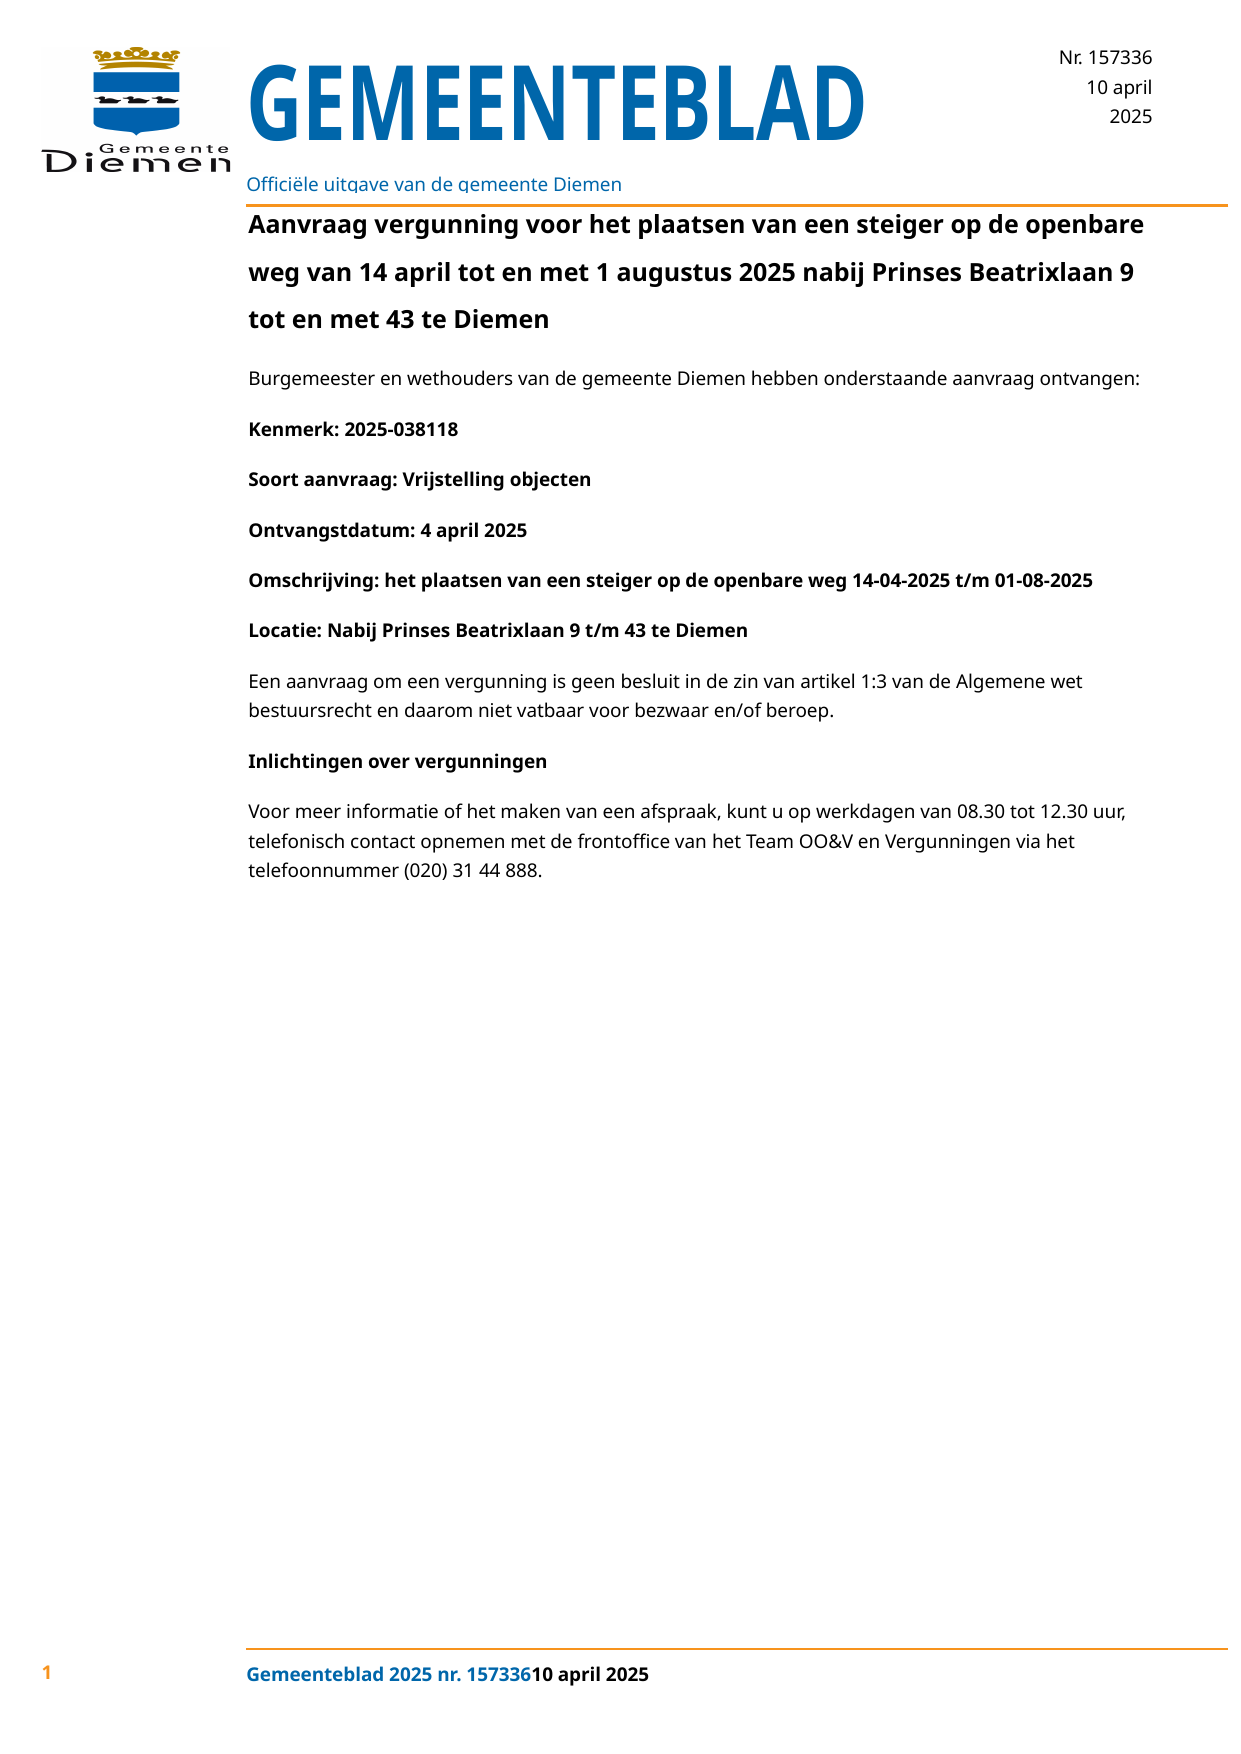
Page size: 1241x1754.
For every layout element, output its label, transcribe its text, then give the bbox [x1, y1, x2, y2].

picture [41, 47, 231, 172]
text Omschrijving: het plaatsen van een steiger op de openbare weg 14-04-2025 t/m 01-08-2025 [248, 567, 1152, 593]
text Locatie: Nabij Prinses Beatrixlaan 9 t/m 43 te Diemen [248, 618, 1152, 643]
text Ontvangstdatum: 4 april 2025 [248, 517, 1152, 542]
text Inlichtingen over vergunningen [248, 748, 1152, 774]
text Voor meer informatie of het maken van een afspraak, kunt u op werkdagen van 08.30 tot 12.30 uur, telefonisch contact opnemen met de frontoffice van het Team OO&V en Vergunningen via het telefoonnummer (020) 31 44 888. [248, 798, 1152, 883]
text Een aanvraag om een vergunning is geen besluit in de zin van artikel 1:3 van de Algemene wet bestuursrecht en daarom niet vatbaar voor bezwaar en/of beroep. [248, 668, 1152, 723]
text Kenmerk: 2025-038118 [248, 416, 1152, 442]
text Aanvraag vergunning voor het plaatsen van een steiger op de openbare weg van 14 april tot en met 1 augustus 2025 nabij Prinses Beatrixlaan 9 tot en met 43 te Diemen [248, 207, 1152, 336]
text Burgemeester en wethouders van de gemeente Diemen hebben onderstaande aanvraag ontvangen: [248, 366, 1152, 391]
text Soort aanvraag: Vrijstelling objecten [248, 466, 1152, 492]
